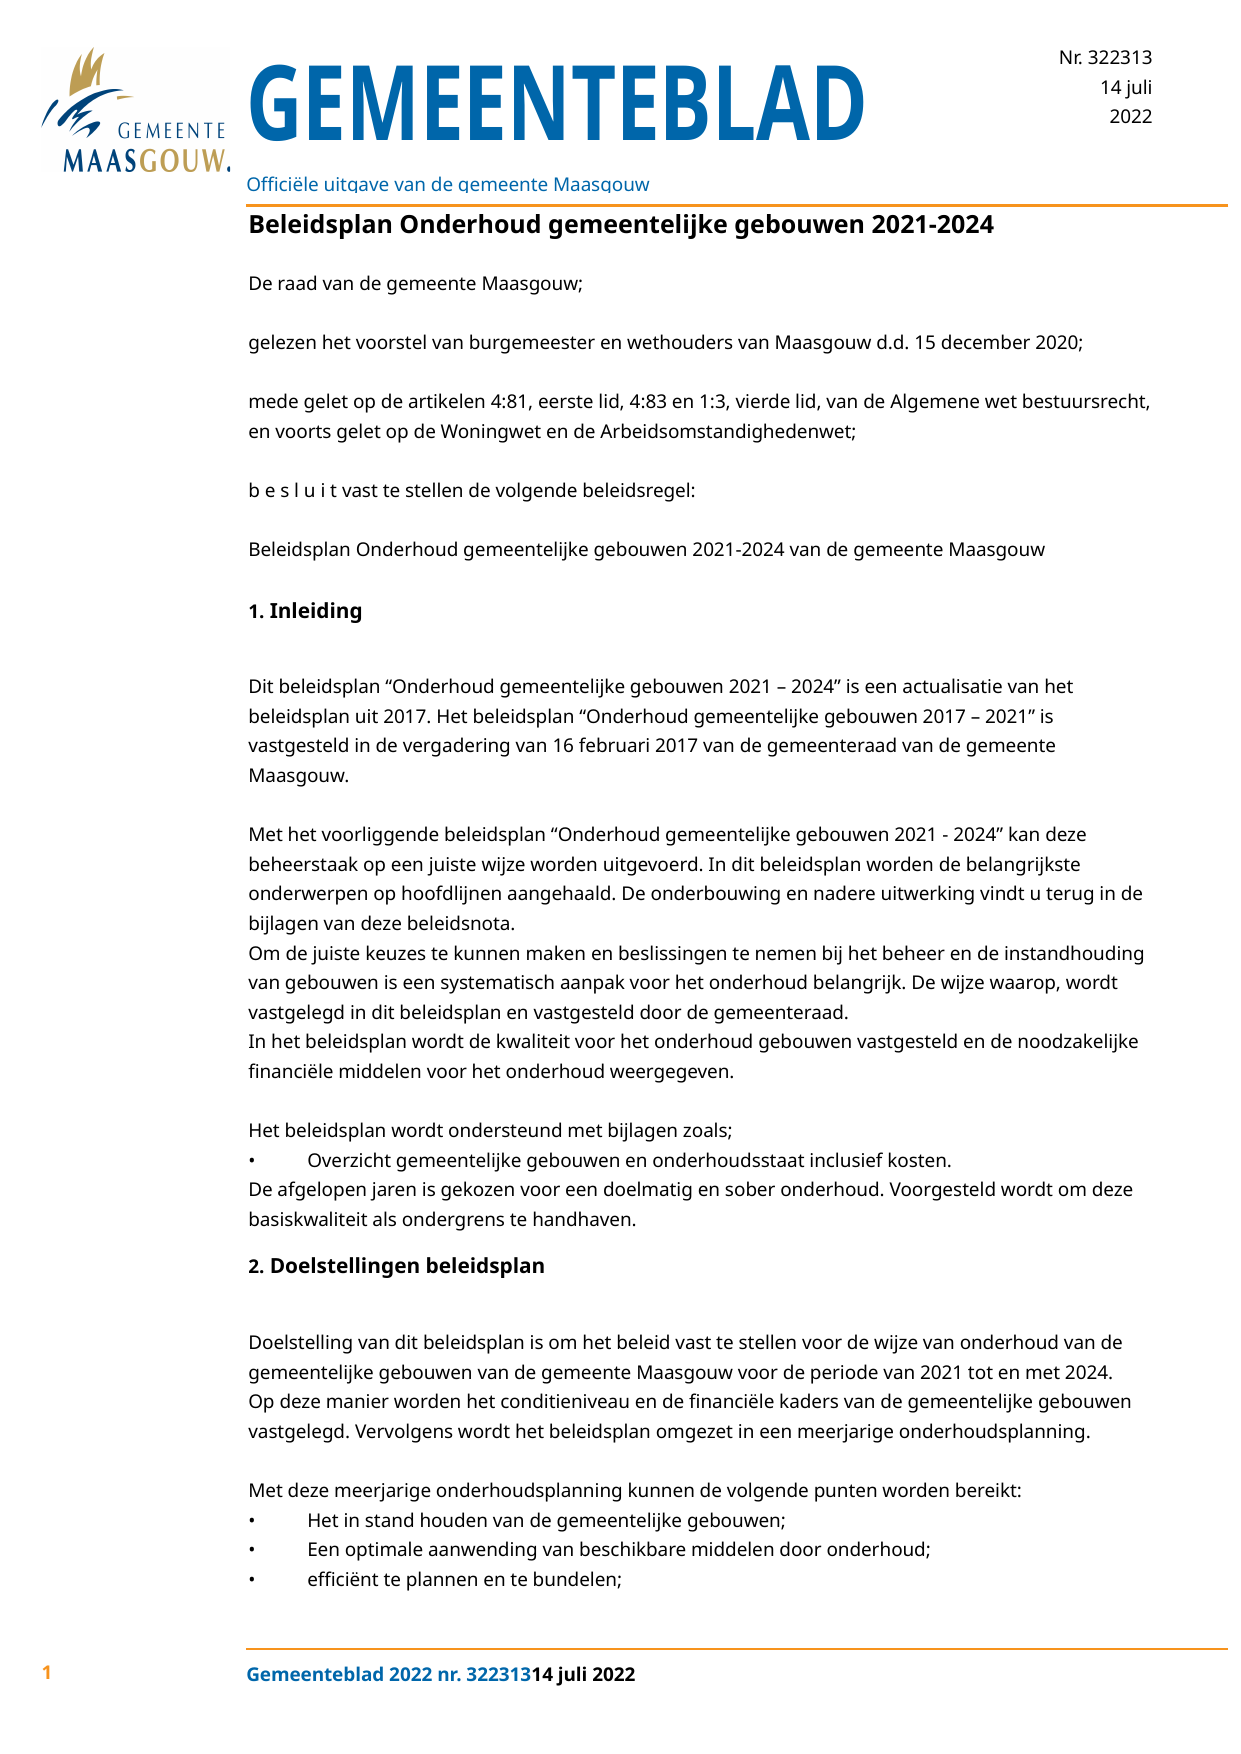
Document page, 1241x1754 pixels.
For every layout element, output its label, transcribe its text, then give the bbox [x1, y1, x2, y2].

text De afgelopen jaren is gekozen voor een doelmatig en sober onderhoud. Voorgesteld wordt om deze basiskwaliteit als ondergrens te handhaven. [248, 1176, 1152, 1232]
list Het in stand houden van de gemeentelijke gebouwen; [248, 1507, 1152, 1532]
text Om de juiste keuzes te kunnen maken en beslissingen te nemen bij het beheer en de instandhouding van gebouwen is een systematisch aanpak voor het onderhoud belangrijk. De wijze waarop, wordt vastgelegd in dit beleidsplan en vastgesteld door de gemeenteraad. [248, 940, 1152, 1024]
text Op deze manier worden het conditieniveau en de financiële kaders van de gemeentelijke gebouwen vastgelegd. Vervolgens wordt het beleidsplan omgezet in een meerjarige onderhoudsplanning. [248, 1388, 1152, 1444]
text Beleidsplan Onderhoud gemeentelijke gebouwen 2021-2024 [248, 207, 1152, 241]
picture [41, 47, 231, 172]
list efficiënt te plannen en te bundelen; [248, 1566, 1152, 1592]
text Dit beleidsplan “Onderhoud gemeentelijke gebouwen 2021 – 2024” is een actualisatie van het beleidsplan uit 2017. Het beleidsplan “Onderhoud gemeentelijke gebouwen 2017 – 2021” is vastgesteld in de vergadering van 16 februari 2017 van de gemeenteraad van de gemeente Maasgouw. [248, 673, 1152, 788]
text Het beleidsplan wordt ondersteund met bijlagen zoals; [248, 1117, 1152, 1143]
text b e s l u i t vast te stellen de volgende beleidsregel: [248, 477, 1152, 503]
text gelezen het voorstel van burgemeester en wethouders van Maasgouw d.d. 15 december 2020; [248, 329, 1152, 355]
text Met deze meerjarige onderhoudsplanning kunnen de volgende punten worden bereikt: [248, 1477, 1152, 1503]
text Doelstelling van dit beleidsplan is om het beleid vast te stellen voor de wijze van onderhoud van de gemeentelijke gebouwen van de gemeente Maasgouw voor de periode van 2021 tot en met 2024. [248, 1329, 1152, 1384]
text De raad van de gemeente Maasgouw; [248, 270, 1152, 296]
text 1. Inleiding [248, 596, 1152, 624]
text In het beleidsplan wordt de kwaliteit voor het onderhoud gebouwen vastgesteld en de noodzakelijke financiële middelen voor het onderhoud weergegeven. [248, 1028, 1152, 1084]
text 2. Doelstellingen beleidsplan [248, 1252, 1152, 1280]
text Met het voorliggende beleidsplan “Onderhoud gemeentelijke gebouwen 2021 - 2024” kan deze beheerstaak op een juiste wijze worden uitgevoerd. In dit beleidsplan worden de belangrijkste onderwerpen op hoofdlijnen aangehaald. De onderbouwing en nadere uitwerking vindt u terug in de bijlagen van deze beleidsnota. [248, 821, 1152, 936]
list Overzicht gemeentelijke gebouwen en onderhoudsstaat inclusief kosten. [248, 1147, 1152, 1172]
list Een optimale aanwending van beschikbare middelen door onderhoud; [248, 1536, 1152, 1562]
text Beleidsplan Onderhoud gemeentelijke gebouwen 2021-2024 van de gemeente Maasgouw [248, 537, 1152, 562]
text mede gelet op de artikelen 4:81, eerste lid, 4:83 en 1:3, vierde lid, van de Algemene wet bestuursrecht, en voorts gelet op de Woningwet en de Arbeidsomstandighedenwet; [248, 389, 1152, 444]
